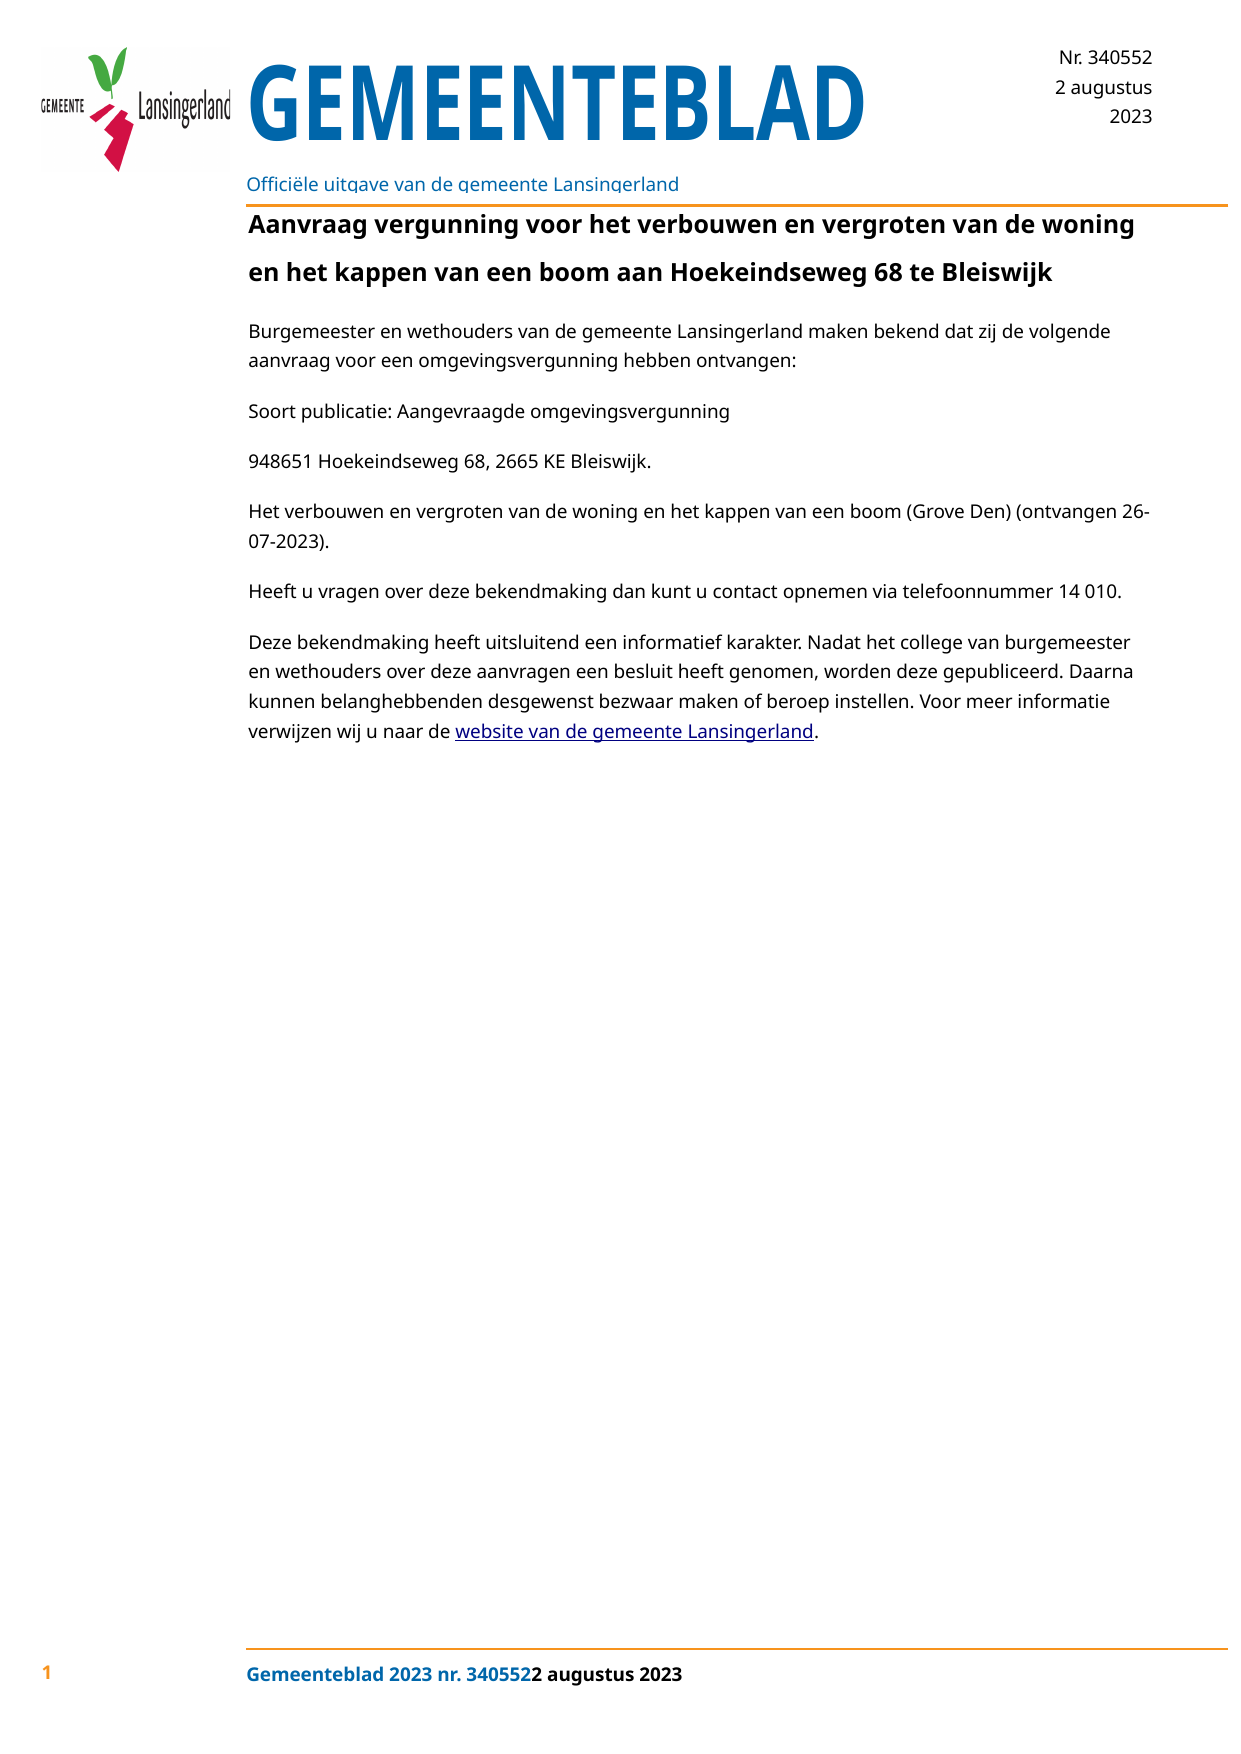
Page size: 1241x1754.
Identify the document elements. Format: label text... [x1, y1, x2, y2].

text 948651 Hoekeindseweg 68, 2665 KE Bleiswijk. [248, 448, 1152, 474]
text Deze bekendmaking heeft uitsluitend een informatief karakter. Nadat het college van burgemeester en wethouders over deze aanvragen een besluit heeft genomen, worden deze gepubliceerd. Daarna kunnen belanghebbenden desgewenst bezwaar maken of beroep instellen. Voor meer informatie verwijzen wij u naar de website van de gemeente Lansingerland. [248, 629, 1152, 744]
picture [41, 47, 231, 172]
text Het verbouwen en vergroten van de woning en het kappen van een boom (Grove Den) (ontvangen 26-07-2023). [248, 499, 1152, 554]
text Heeft u vragen over deze bekendmaking dan kunt u contact opnemen via telefoonnummer 14 010. [248, 579, 1152, 604]
text Aanvraag vergunning voor het verbouwen en vergroten van de woning en het kappen van een boom aan Hoekeindseweg 68 te Bleiswijk [248, 207, 1152, 288]
text Soort publicatie: Aangevraagde omgevingsvergunning [248, 398, 1152, 424]
text Burgemeester en wethouders van de gemeente Lansingerland maken bekend dat zij de volgende aanvraag voor een omgevingsvergunning hebben ontvangen: [248, 318, 1152, 373]
